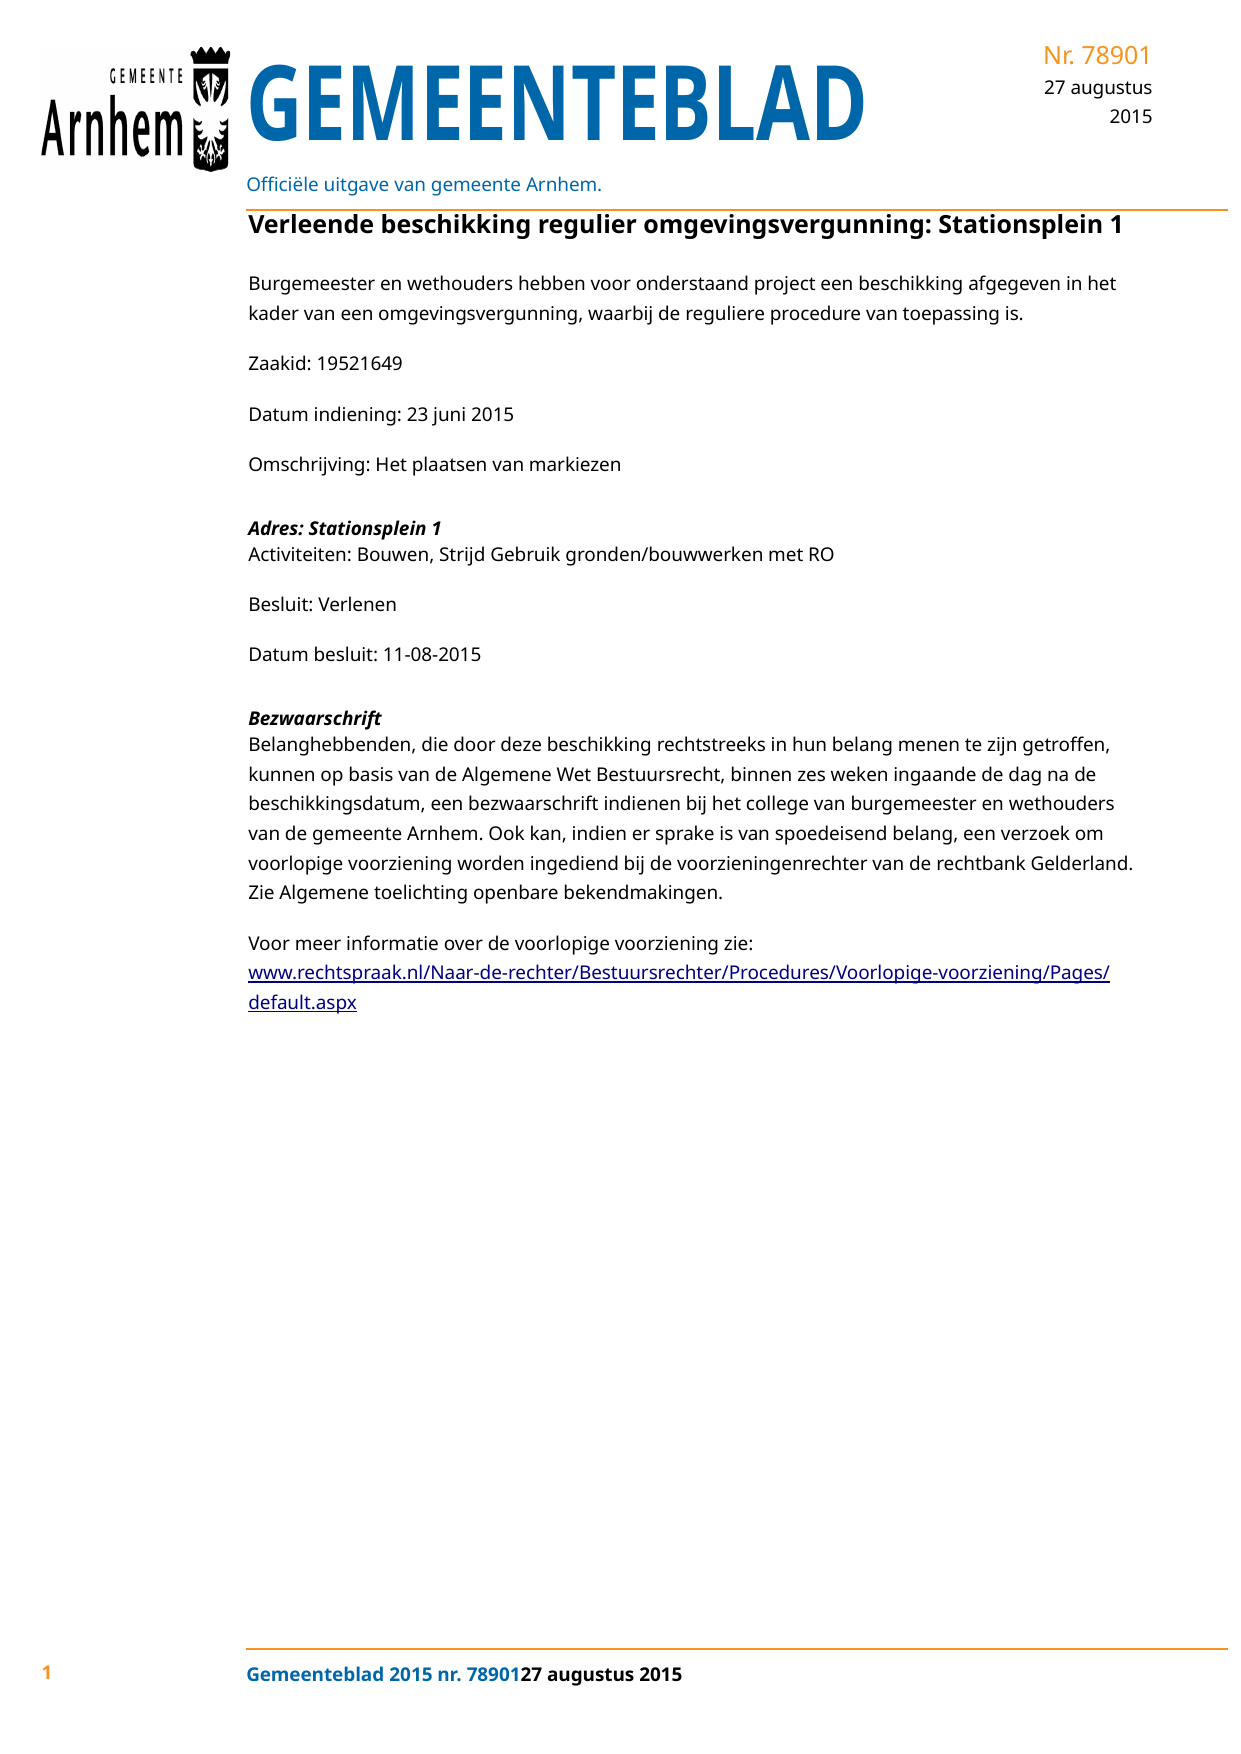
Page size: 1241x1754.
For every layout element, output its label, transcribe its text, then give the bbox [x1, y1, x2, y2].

text Zaakid: 19521649 [248, 350, 1152, 376]
text Datum besluit: 11-08-2015 [248, 642, 1152, 667]
text Belanghebbenden, die door deze beschikking rechtstreeks in hun belang menen te zijn getroffen, kunnen op basis van de Algemene Wet Bestuursrecht, binnen zes weken ingaande de dag na de beschikkingsdatum, een bezwaarschrift indienen bij het college van burgemeester en wethouders van de gemeente Arnhem. Ook kan, indien er sprake is van spoedeisend belang, een verzoek om voorlopige voorziening worden ingediend bij de voorzieningenrechter van de rechtbank Gelderland. Zie Algemene toelichting openbare bekendmakingen. [248, 731, 1152, 905]
text Bezwaarschrift [248, 706, 1152, 731]
text Omschrijving: Het plaatsen van markiezen [248, 451, 1152, 477]
text Burgemeester en wethouders hebben voor onderstaand project een beschikking afgegeven in het kader van een omgevingsvergunning, waarbij de reguliere procedure van toepassing is. [248, 270, 1152, 326]
text Voor meer informatie over de voorlopige voorziening zie: www.rechtspraak.nl/Naar-de-rechter/Bestuursrechter/Procedures/Voorlopige-voorziening/Pages/default.aspx [248, 930, 1152, 1014]
text Besluit: Verlenen [248, 591, 1152, 617]
text Activiteiten: Bouwen, Strijd Gebruik gronden/bouwwerken met RO [248, 541, 1152, 567]
text Datum indiening: 23 juni 2015 [248, 401, 1152, 426]
picture [41, 47, 231, 172]
text Adres: Stationsplein 1 [248, 515, 1152, 541]
text Verleende beschikking regulier omgevingsvergunning: Stationsplein 1 [248, 211, 1152, 241]
